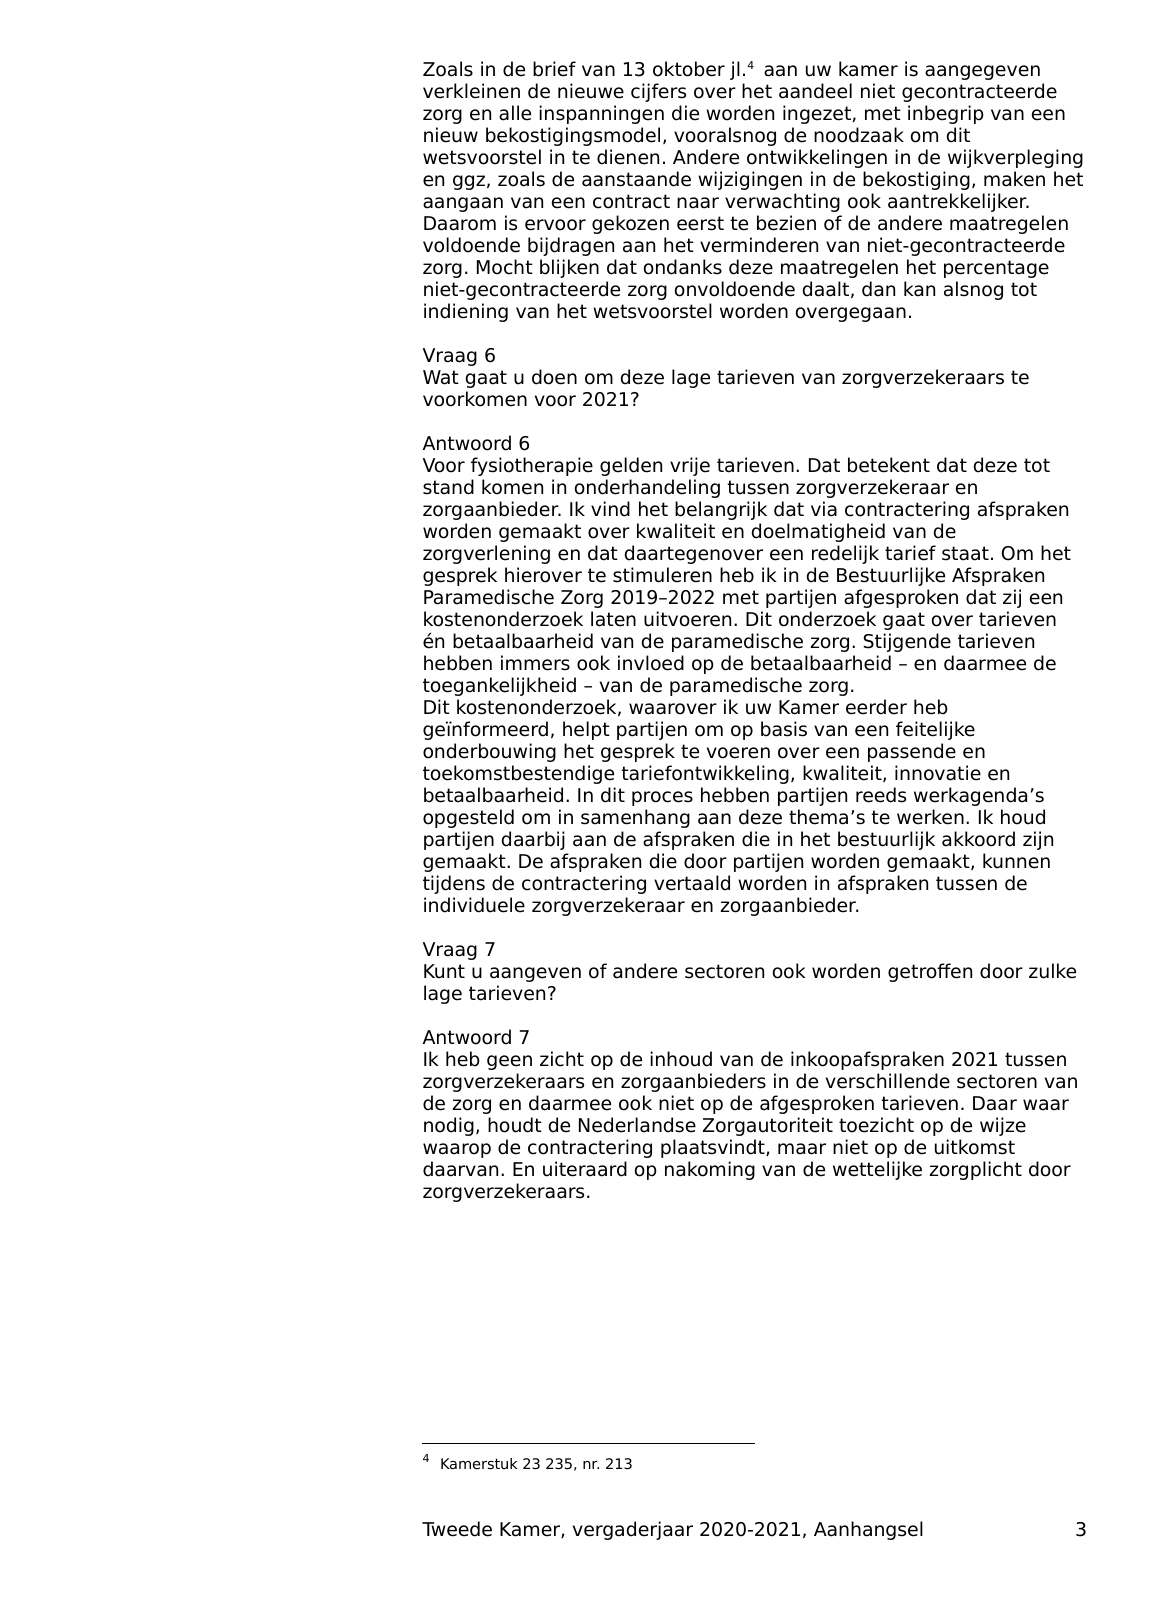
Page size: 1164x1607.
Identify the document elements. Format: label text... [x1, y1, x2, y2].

text Vraag 7 [422, 939, 1087, 961]
text Zoals in de brief van 13 oktober jl. aan uw kamer is aangegeven verkleinen de nieuwe cijfers over het aandeel niet gecontracteerde zorg en alle inspanningen die worden ingezet, met inbegrip van een nieuw bekostigingsmodel, vooralsnog de noodzaak om dit wetsvoorstel in te dienen. Andere ontwikkelingen in de wijkverpleging en ggz, zoals de aanstaande wijzigingen in de bekostiging, maken het aangaan van een contract naar verwachting ook aantrekkelijker. Daarom is ervoor gekozen eerst te bezien of de andere maatregelen voldoende bijdragen aan het verminderen van niet-gecontracteerde zorg. Mocht blijken dat ondanks deze maatregelen het percentage niet-gecontracteerde zorg onvoldoende daalt, dan kan alsnog tot indiening van het wetsvoorstel worden overgegaan. [422, 59, 1087, 323]
text Kunt u aangeven of andere sectoren ook worden getroffen door zulke lage tarieven? [422, 961, 1087, 1005]
text Antwoord 7 [422, 1027, 1087, 1049]
text Antwoord 6 [422, 433, 1087, 455]
text Ik heb geen zicht op de inhoud van de inkoopafspraken 2021 tussen zorgverzekeraars en zorgaanbieders in de verschillende sectoren van de zorg en daarmee ook niet op de afgesproken tarieven. Daar waar nodig, houdt de Nederlandse Zorgautoriteit toezicht op de wijze waarop de contractering plaatsvindt, maar niet op de uitkomst daarvan. En uiteraard op nakoming van de wettelijke zorgplicht door zorgverzekeraars. [422, 1049, 1087, 1203]
text Vraag 6 [422, 345, 1087, 367]
text Wat gaat u doen om deze lage tarieven van zorgverzekeraars te voorkomen voor 2021? [422, 367, 1087, 411]
text Kamerstuk 23 235, nr. 213 [422, 1452, 1087, 1474]
text Voor fysiotherapie gelden vrije tarieven. Dat betekent dat deze tot stand komen in onderhandeling tussen zorgverzekeraar en zorgaanbieder. Ik vind het belangrijk dat via contractering afspraken worden gemaakt over kwaliteit en doelmatigheid van de zorgverlening en dat daartegenover een redelijk tarief staat. Om het gesprek hierover te stimuleren heb ik in de Bestuurlijke Afspraken Paramedische Zorg 2019–2022 met partijen afgesproken dat zij een kostenonderzoek laten uitvoeren. Dit onderzoek gaat over tarieven én betaalbaarheid van de paramedische zorg. Stijgende tarieven hebben immers ook invloed op de betaalbaarheid – en daarmee de toegankelijkheid – van de paramedische zorg. [422, 455, 1087, 697]
text Dit kostenonderzoek, waarover ik uw Kamer eerder heb geïnformeerd, helpt partijen om op basis van een feitelijke onderbouwing het gesprek te voeren over een passende en toekomstbestendige tariefontwikkeling, kwaliteit, innovatie en betaalbaarheid. In dit proces hebben partijen reeds werkagenda’s opgesteld om in samenhang aan deze thema’s te werken. Ik houd partijen daarbij aan de afspraken die in het bestuurlijk akkoord zijn gemaakt. De afspraken die door partijen worden gemaakt, kunnen tijdens de contractering vertaald worden in afspraken tussen de individuele zorgverzekeraar en zorgaanbieder. [422, 697, 1087, 917]
